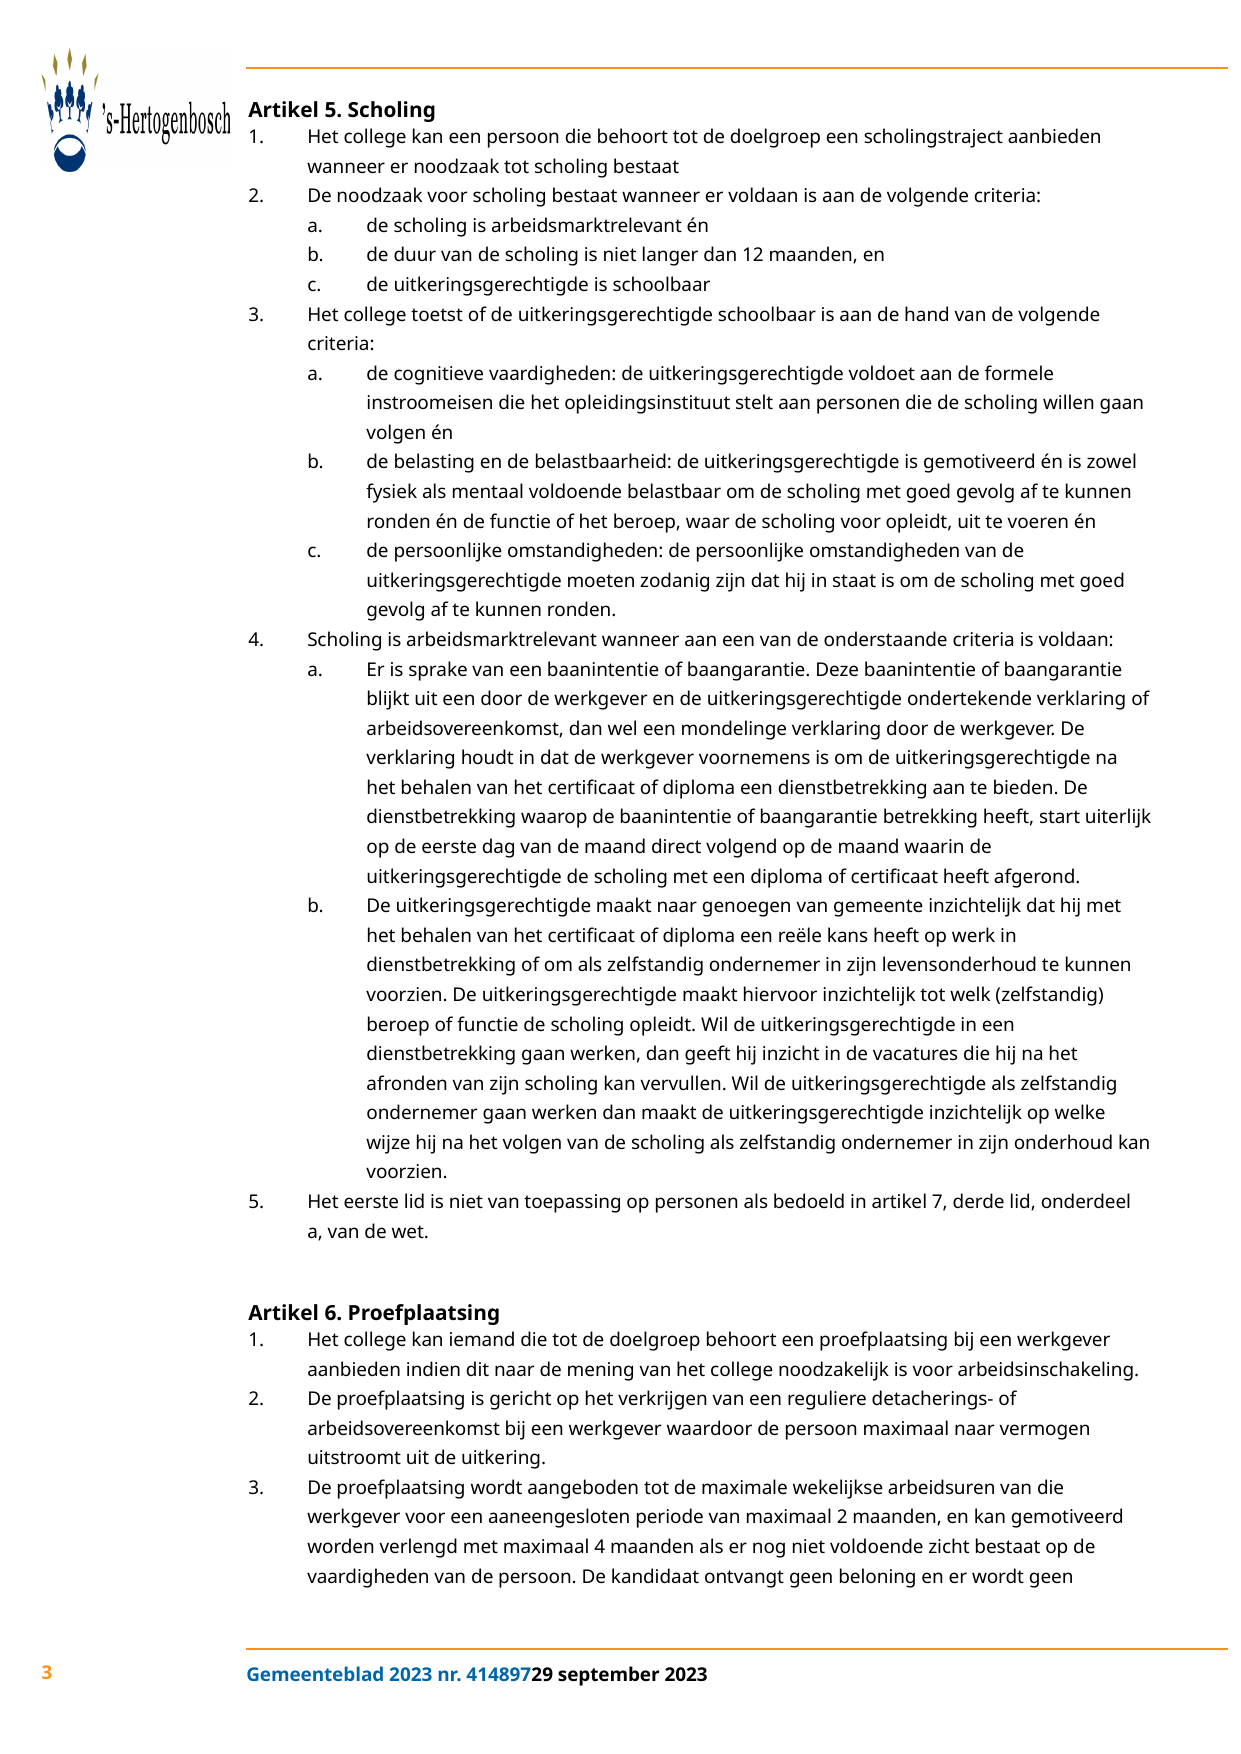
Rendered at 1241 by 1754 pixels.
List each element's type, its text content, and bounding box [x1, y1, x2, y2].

list Er is sprake van een baanintentie of baangarantie. Deze baanintentie of baangarantie blijkt uit een door de werkgever en de uitkeringsgerechtigde ondertekende verklaring of arbeidsovereenkomst, dan wel een mondelinge verklaring door de werkgever. De verklaring houdt in dat de werkgever voornemens is om de uitkeringsgerechtigde na het behalen van het certificaat of diploma een dienstbetrekking aan te bieden. De dienstbetrekking waarop de baanintentie of baangarantie betrekking heeft, start uiterlijk op de eerste dag van de maand direct volgend op de maand waarin de uitkeringsgerechtigde de scholing met een diploma of certificaat heeft afgerond. [307, 656, 1152, 888]
list Scholing is arbeidsmarktrelevant wanneer aan een van de onderstaande criteria is voldaan: [248, 626, 1152, 652]
list Het college kan iemand die tot de doelgroep behoort een proefplaatsing bij een werkgever aanbieden indien dit naar de mening van het college noodzakelijk is voor arbeidsinschakeling. [248, 1326, 1152, 1382]
list De uitkeringsgerechtigde maakt naar genoegen van gemeente inzichtelijk dat hij met het behalen van het certificaat of diploma een reële kans heeft op werk in dienstbetrekking of om als zelfstandig ondernemer in zijn levensonderhoud te kunnen voorzien. De uitkeringsgerechtigde maakt hiervoor inzichtelijk tot welk (zelfstandig) beroep of functie de scholing opleidt. Wil de uitkeringsgerechtigde in een dienstbetrekking gaan werken, dan geeft hij inzicht in de vacatures die hij na het afronden van zijn scholing kan vervullen. Wil de uitkeringsgerechtigde als zelfstandig ondernemer gaan werken dan maakt de uitkeringsgerechtigde inzichtelijk op welke wijze hij na het volgen van de scholing als zelfstandig ondernemer in zijn onderhoud kan voorzien. [307, 892, 1152, 1184]
list Het college kan een persoon die behoort tot de doelgroep een scholingstraject aanbieden wanneer er noodzaak tot scholing bestaat [248, 123, 1152, 178]
list de scholing is arbeidsmarktrelevant én [307, 212, 1152, 238]
list de cognitieve vaardigheden: de uitkeringsgerechtigde voldoet aan de formele instroomeisen die het opleidingsinstituut stelt aan personen die de scholing willen gaan volgen én [307, 360, 1152, 445]
text Artikel 5. Scholing [248, 95, 1152, 123]
list de persoonlijke omstandigheden: de persoonlijke omstandigheden van de uitkeringsgerechtigde moeten zodanig zijn dat hij in staat is om de scholing met goed gevolg af te kunnen ronden. [307, 537, 1152, 622]
list de belasting en de belastbaarheid: de uitkeringsgerechtigde is gemotiveerd én is zowel fysiek als mentaal voldoende belastbaar om de scholing met goed gevolg af te kunnen ronden én de functie of het beroep, waar de scholing voor opleidt, uit te voeren én [307, 449, 1152, 533]
list Het eerste lid is niet van toepassing op personen als bedoeld in artikel 7, derde lid, onderdeel a, van de wet. [248, 1188, 1152, 1243]
list Het college toetst of de uitkeringsgerechtigde schoolbaar is aan de hand van de volgende criteria: [248, 301, 1152, 356]
list De proefplaatsing wordt aangeboden tot de maximale wekelijkse arbeidsuren van die werkgever voor een aaneengesloten periode van maximaal 2 maanden, en kan gemotiveerd worden verlengd met maximaal 4 maanden als er nog niet voldoende zicht bestaat op de vaardigheden van de persoon. De kandidaat ontvangt geen beloning en er wordt geen [248, 1474, 1152, 1589]
text Artikel 6. Proefplaatsing [248, 1298, 1152, 1326]
list De noodzaak voor scholing bestaat wanneer er voldaan is aan de volgende criteria: [248, 182, 1152, 208]
picture [41, 47, 231, 172]
list de duur van de scholing is niet langer dan 12 maanden, en [307, 242, 1152, 267]
list de uitkeringsgerechtigde is schoolbaar [307, 271, 1152, 297]
list De proefplaatsing is gericht op het verkrijgen van een reguliere detacherings- of arbeidsovereenkomst bij een werkgever waardoor de persoon maximaal naar vermogen uitstroomt uit de uitkering. [248, 1385, 1152, 1470]
